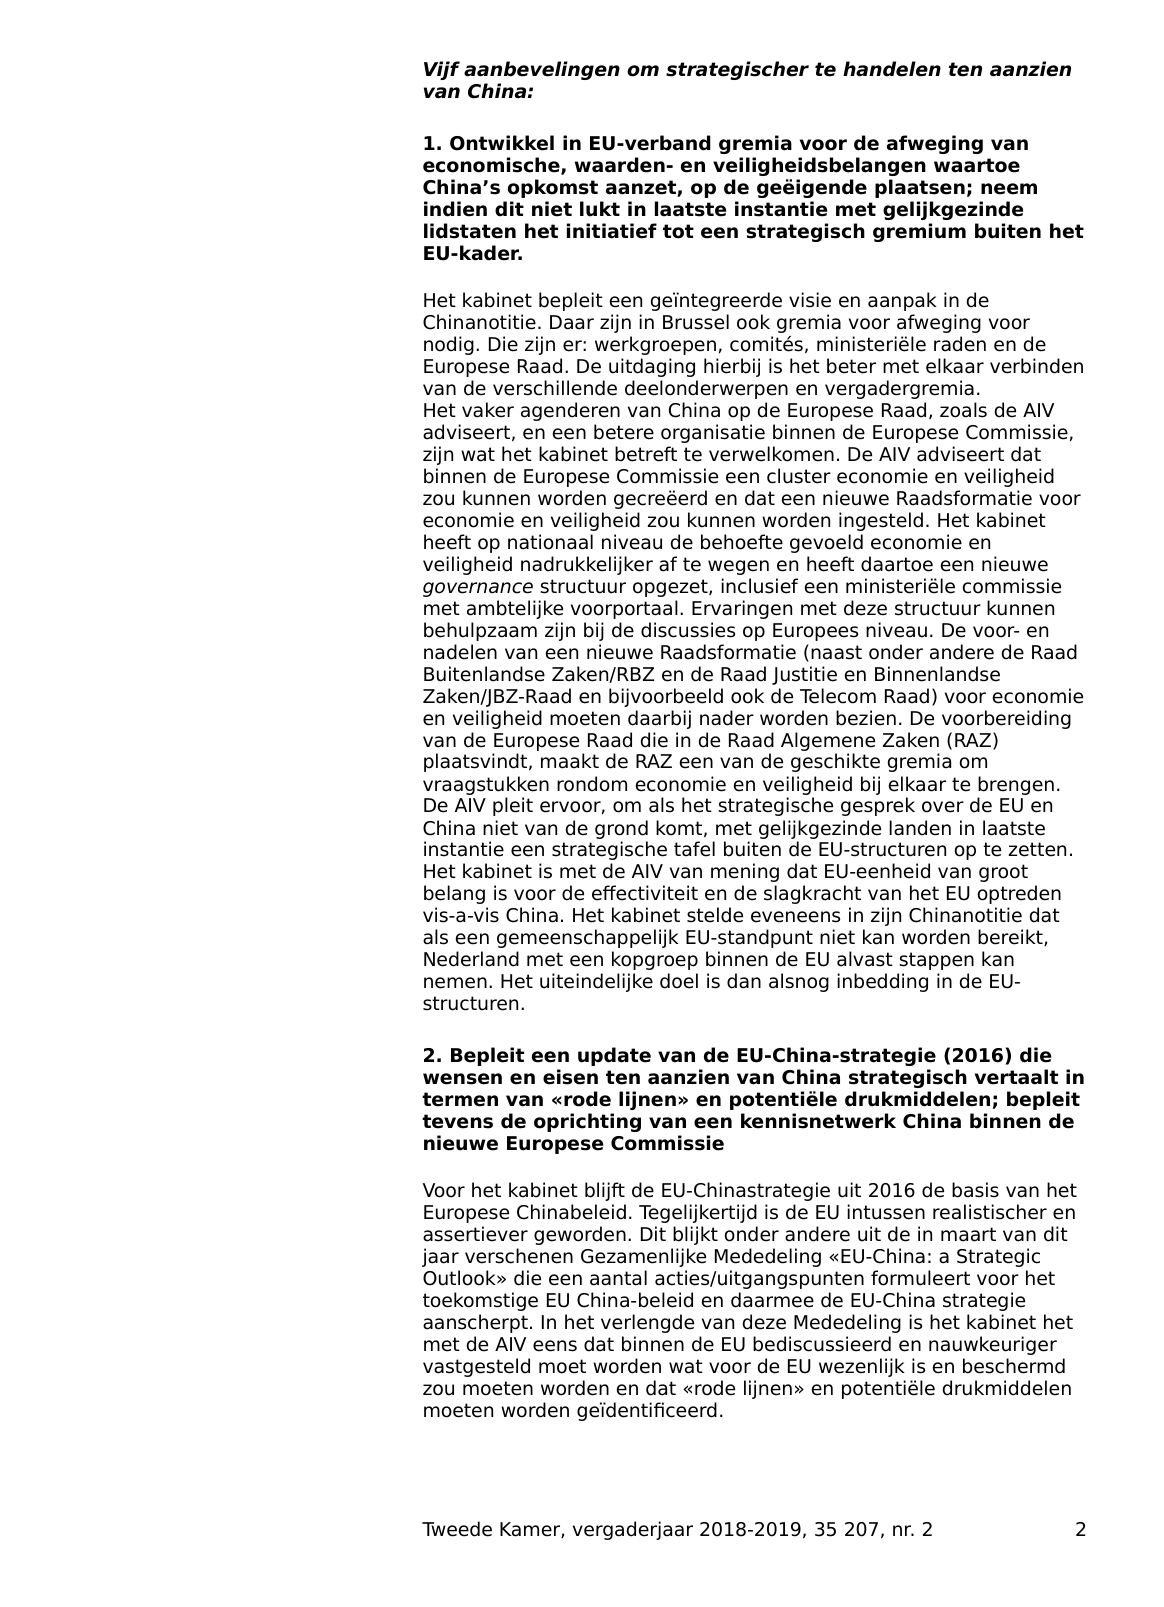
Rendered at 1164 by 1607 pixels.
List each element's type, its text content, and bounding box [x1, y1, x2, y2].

subtitle Vijf aanbevelingen om strategischer te handelen ten aanzien van China: [422, 59, 1087, 103]
text Het kabinet bepleit een geïntegreerde visie en aanpak in de Chinanotitie. Daar zijn in Brussel ook gremia voor afweging voor nodig. Die zijn er: werkgroepen, comités, ministeriële raden en de Europese Raad. De uitdaging hierbij is het beter met elkaar verbinden van de verschillende deelonderwerpen en vergadergremia. [422, 290, 1087, 400]
text De AIV pleit ervoor, om als het strategische gesprek over de EU en China niet van de grond komt, met gelijkgezinde landen in laatste instantie een strategische tafel buiten de EU-structuren op te zetten. Het kabinet is met de AIV van mening dat EU-eenheid van groot belang is voor de effectiviteit en de slagkracht van het EU optreden vis-a-vis China. Het kabinet stelde eveneens in zijn Chinanotitie dat als een gemeenschappelijk EU-standpunt niet kan worden bereikt, Nederland met een kopgroep binnen de EU alvast stappen kan nemen. Het uiteindelijke doel is dan alsnog inbedding in de EU-structuren. [422, 795, 1087, 1015]
subtitle 2. Bepleit een update van de EU-China-strategie (2016) die wensen en eisen ten aanzien van China strategisch vertaalt in termen van «rode lijnen» en potentiële drukmiddelen; bepleit tevens de oprichting van een kennisnetwerk China binnen de nieuwe Europese Commissie [422, 1045, 1087, 1155]
text Het vaker agenderen van China op de Europese Raad, zoals de AIV adviseert, en een betere organisatie binnen de Europese Commissie, zijn wat het kabinet betreft te verwelkomen. De AIV adviseert dat binnen de Europese Commissie een cluster economie en veiligheid zou kunnen worden gecreëerd en dat een nieuwe Raadsformatie voor economie en veiligheid zou kunnen worden ingesteld. Het kabinet heeft op nationaal niveau de behoefte gevoeld economie en veiligheid nadrukkelijker af te wegen en heeft daartoe een nieuwe governance structuur opgezet, inclusief een ministeriële commissie met ambtelijke voorportaal. Ervaringen met deze structuur kunnen behulpzaam zijn bij de discussies op Europees niveau. De voor- en nadelen van een nieuwe Raadsformatie (naast onder andere de Raad Buitenlandse Zaken/RBZ en de Raad Justitie en Binnenlandse Zaken/JBZ-Raad en bijvoorbeeld ook de Telecom Raad) voor economie en veiligheid moeten daarbij nader worden bezien. De voorbereiding van de Europese Raad die in de Raad Algemene Zaken (RAZ) plaatsvindt, maakt de RAZ een van de geschikte gremia om vraagstukken rondom economie en veiligheid bij elkaar te brengen. [422, 400, 1087, 795]
text Voor het kabinet blijft de EU-Chinastrategie uit 2016 de basis van het Europese Chinabeleid. Tegelijkertijd is de EU intussen realistischer en assertiever geworden. Dit blijkt onder andere uit de in maart van dit jaar verschenen Gezamenlijke Mededeling «EU-China: a Strategic Outlook» die een aantal acties/uitgangspunten formuleert voor het toekomstige EU China-beleid en daarmee de EU-China strategie aanscherpt. In het verlengde van deze Mededeling is het kabinet het met de AIV eens dat binnen de EU bediscussieerd en nauwkeuriger vastgesteld moet worden wat voor de EU wezenlijk is en beschermd zou moeten worden en dat «rode lijnen» en potentiële drukmiddelen moeten worden geïdentificeerd. [422, 1180, 1087, 1422]
subtitle 1. Ontwikkel in EU-verband gremia voor de afweging van economische, waarden- en veiligheidsbelangen waartoe China’s opkomst aanzet, op de geëigende plaatsen; neem indien dit niet lukt in laatste instantie met gelijkgezinde lidstaten het initiatief tot een strategisch gremium buiten het EU-kader. [422, 133, 1087, 265]
